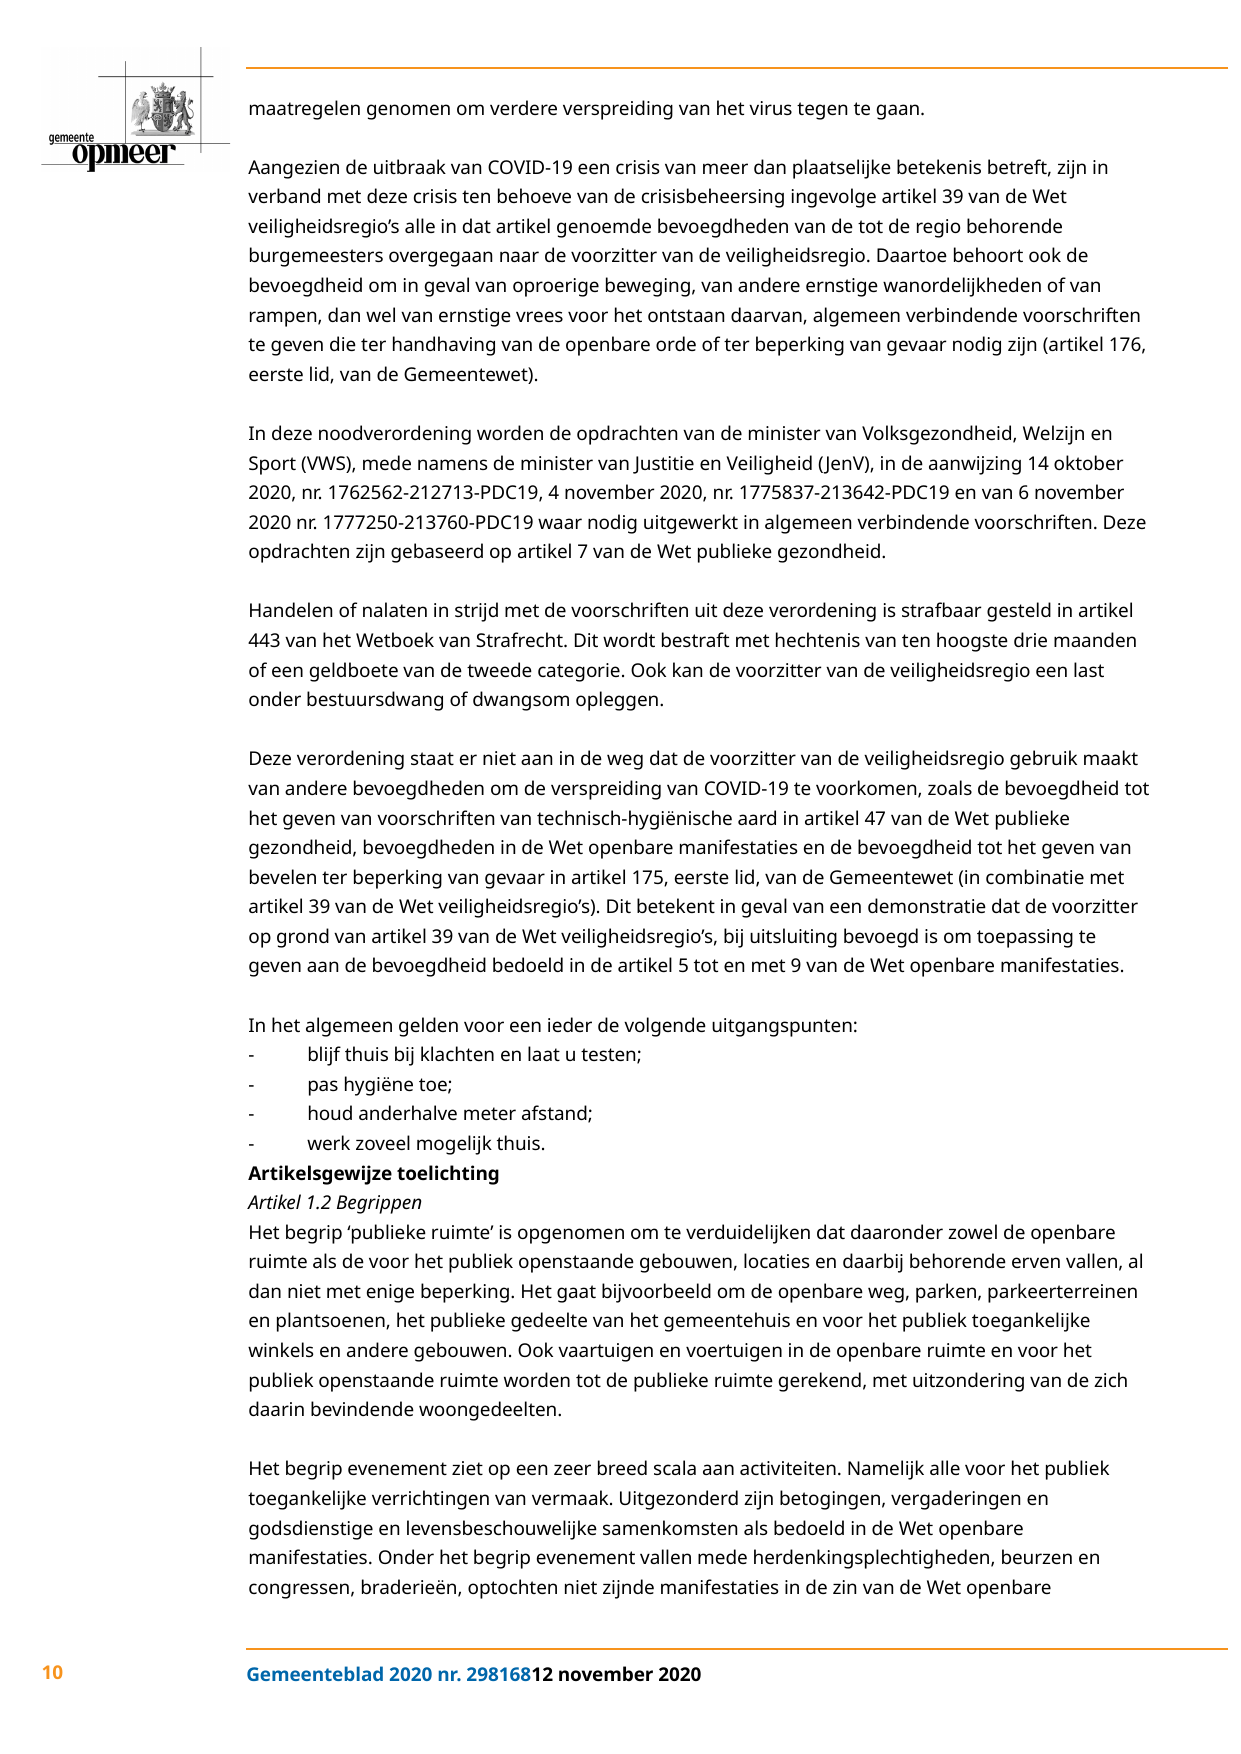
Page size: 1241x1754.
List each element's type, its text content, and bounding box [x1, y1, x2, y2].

list pas hygiëne toe; [248, 1071, 1152, 1097]
text Aangezien de uitbraak van COVID-19 een crisis van meer dan plaatselijke betekenis betreft, zijn in verband met deze crisis ten behoeve van de crisisbeheersing ingevolge artikel 39 van de Wet veiligheidsregio’s alle in dat artikel genoemde bevoegdheden van de tot de regio behorende burgemeesters overgegaan naar de voorzitter van de veiligheidsregio. Daartoe behoort ook de bevoegdheid om in geval van oproerige beweging, van andere ernstige wanordelijkheden of van rampen, dan wel van ernstige vrees voor het ontstaan daarvan, algemeen verbindende voorschriften te geven die ter handhaving van de openbare orde of ter beperking van gevaar nodig zijn (artikel 176, eerste lid, van de Gemeentewet). [248, 154, 1152, 387]
text Handelen of nalaten in strijd met de voorschriften uit deze verordening is strafbaar gesteld in artikel 443 van het Wetboek van Strafrecht. Dit wordt bestraft met hechtenis van ten hoogste drie maanden of een geldboete van de tweede categorie. Ook kan de voorzitter van de veiligheidsregio een last onder bestuursdwang of dwangsom opleggen. [248, 598, 1152, 712]
text Artikel 1.2 Begrippen [248, 1189, 1152, 1215]
picture [41, 47, 231, 172]
text maatregelen genomen om verdere verspreiding van het virus tegen te gaan. [248, 95, 1152, 121]
text In deze noodverordening worden de opdrachten van de minister van Volksgezondheid, Welzijn en Sport (VWS), mede namens de minister van Justitie en Veiligheid (JenV), in de aanwijzing 14 oktober 2020, nr. 1762562-212713-PDC19, 4 november 2020, nr. 1775837-213642-PDC19 en van 6 november 2020 nr. 1777250-213760-PDC19 waar nodig uitgewerkt in algemeen verbindende voorschriften. Deze opdrachten zijn gebaseerd op artikel 7 van de Wet publieke gezondheid. [248, 420, 1152, 564]
text In het algemeen gelden voor een ieder de volgende uitgangspunten: [248, 1012, 1152, 1038]
text Artikelsgewijze toelichting [248, 1160, 1152, 1186]
text Het begrip evenement ziet op een zeer breed scala aan activiteiten. Namelijk alle voor het publiek toegankelijke verrichtingen van vermaak. Uitgezonderd zijn betogingen, vergaderingen en godsdienstige en levensbeschouwelijke samenkomsten als bedoeld in de Wet openbare manifestaties. Onder het begrip evenement vallen mede herdenkingsplechtigheden, beurzen en congressen, braderieën, optochten niet zijnde manifestaties in de zin van de Wet openbare [248, 1456, 1152, 1600]
text Het begrip ‘publieke ruimte’ is opgenomen om te verduidelijken dat daaronder zowel de openbare ruimte als de voor het publiek openstaande gebouwen, locaties en daarbij behorende erven vallen, al dan niet met enige beperking. Het gaat bijvoorbeeld om de openbare weg, parken, parkeerterreinen en plantsoenen, het publieke gedeelte van het gemeentehuis en voor het publiek toegankelijke winkels en andere gebouwen. Ook vaartuigen en voertuigen in de openbare ruimte en voor het publiek openstaande ruimte worden tot de publieke ruimte gerekend, met uitzondering van de zich daarin bevindende woongedeelten. [248, 1219, 1152, 1422]
text Deze verordening staat er niet aan in de weg dat de voorzitter van de veiligheidsregio gebruik maakt van andere bevoegdheden om de verspreiding van COVID-19 te voorkomen, zoals de bevoegdheid tot het geven van voorschriften van technisch-hygiënische aard in artikel 47 van de Wet publieke gezondheid, bevoegdheden in de Wet openbare manifestaties en de bevoegdheid tot het geven van bevelen ter beperking van gevaar in artikel 175, eerste lid, van de Gemeentewet (in combinatie met artikel 39 van de Wet veiligheidsregio’s). Dit betekent in geval van een demonstratie dat de voorzitter op grond van artikel 39 van de Wet veiligheidsregio’s, bij uitsluiting bevoegd is om toepassing te geven aan de bevoegdheid bedoeld in de artikel 5 tot en met 9 van de Wet openbare manifestaties. [248, 746, 1152, 978]
list blijf thuis bij klachten en laat u testen; [248, 1041, 1152, 1067]
list houd anderhalve meter afstand; [248, 1101, 1152, 1126]
list werk zoveel mogelijk thuis. [248, 1130, 1152, 1156]
